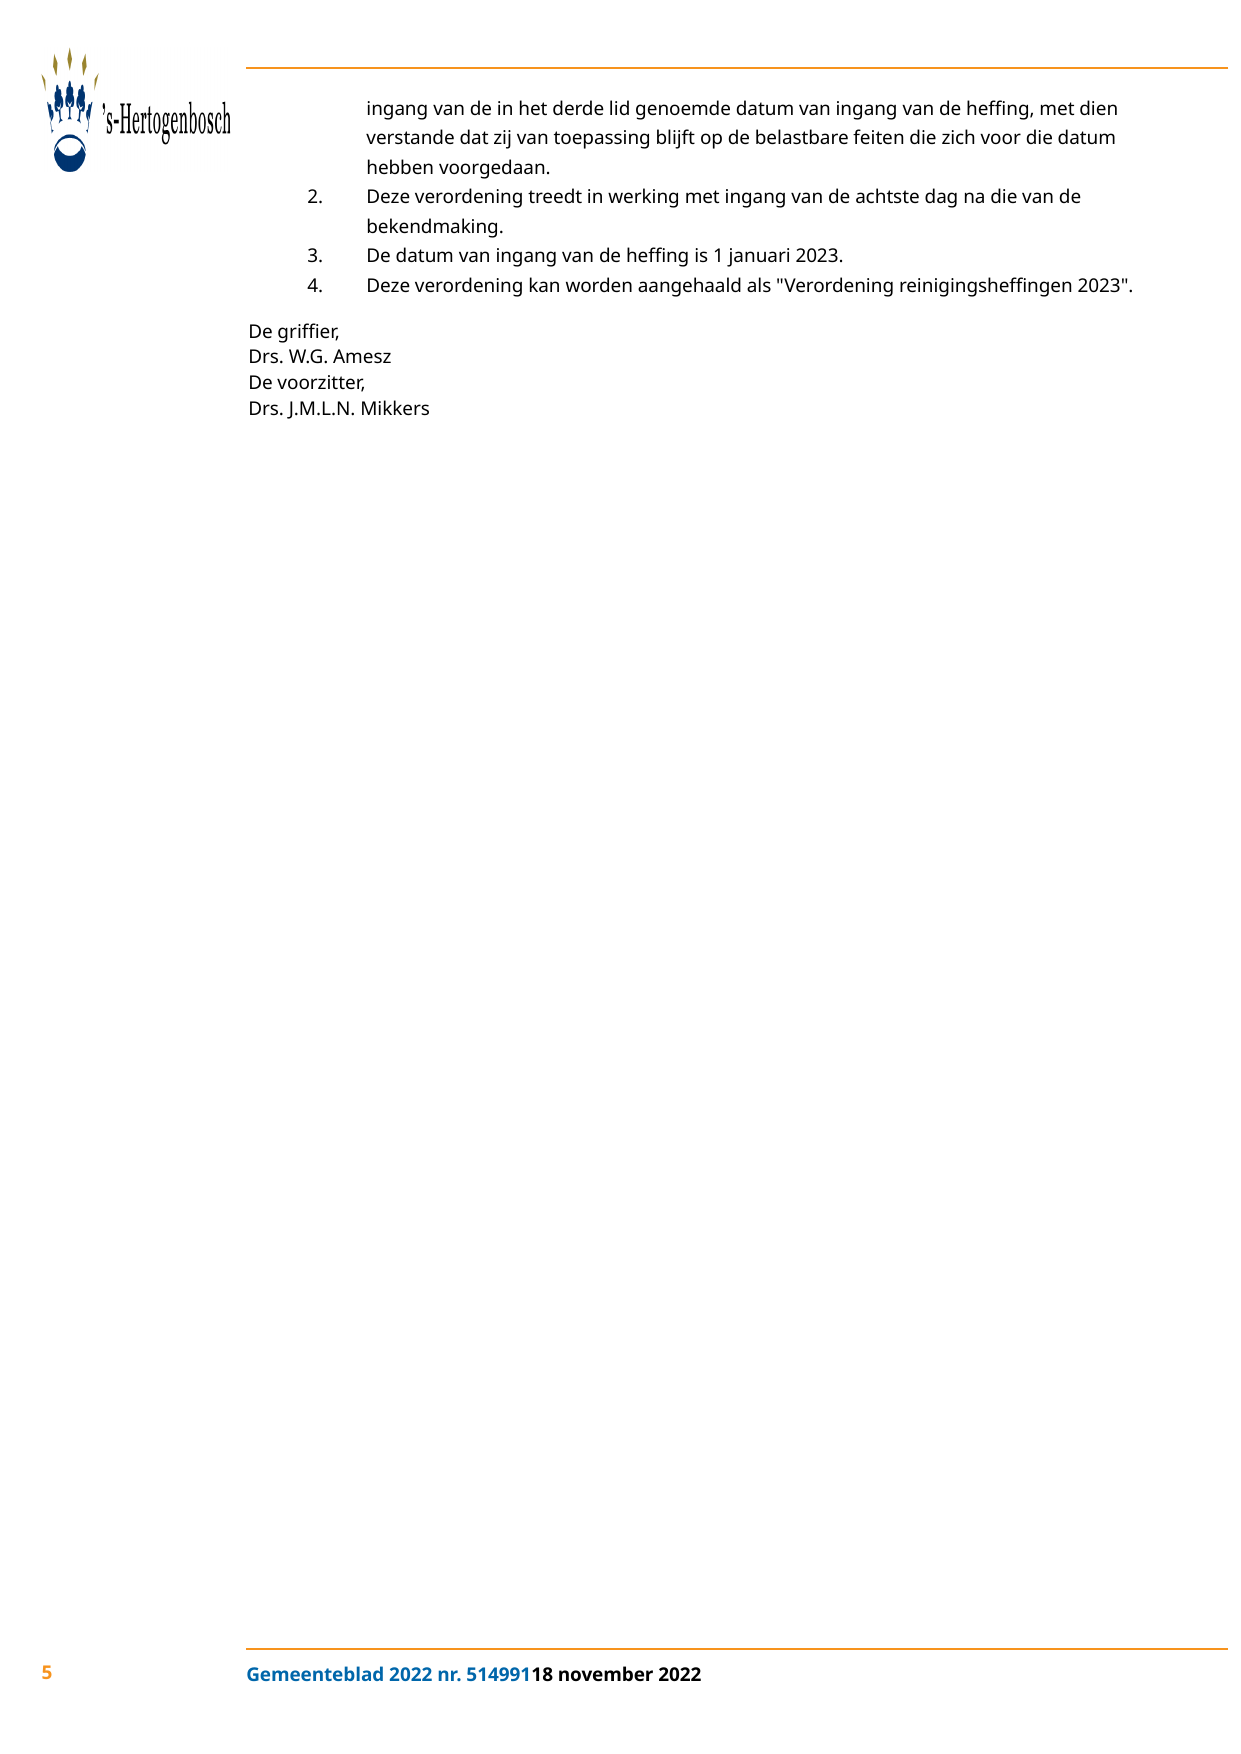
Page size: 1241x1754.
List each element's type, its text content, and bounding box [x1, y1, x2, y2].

list Deze verordening treedt in werking met ingang van de achtste dag na die van de bekendmaking. [307, 183, 1152, 239]
text Drs. W.G. Amesz [248, 344, 1152, 369]
text De voorzitter, [248, 369, 1152, 395]
list De datum van ingang van de heffing is 1 januari 2023. [307, 243, 1152, 268]
list Deze verordening kan worden aangehaald als "Verordening reinigingsheffingen 2023". [307, 272, 1152, 298]
text Drs. J.M.L.N. Mikkers [248, 395, 1152, 421]
list ingang van de in het derde lid genoemde datum van ingang van de heffing, met dien verstande dat zij van toepassing blijft op de belastbare feiten die zich voor die datum hebben voorgedaan. [307, 95, 1152, 180]
picture [41, 47, 231, 172]
text De griffier, [248, 318, 1152, 344]
